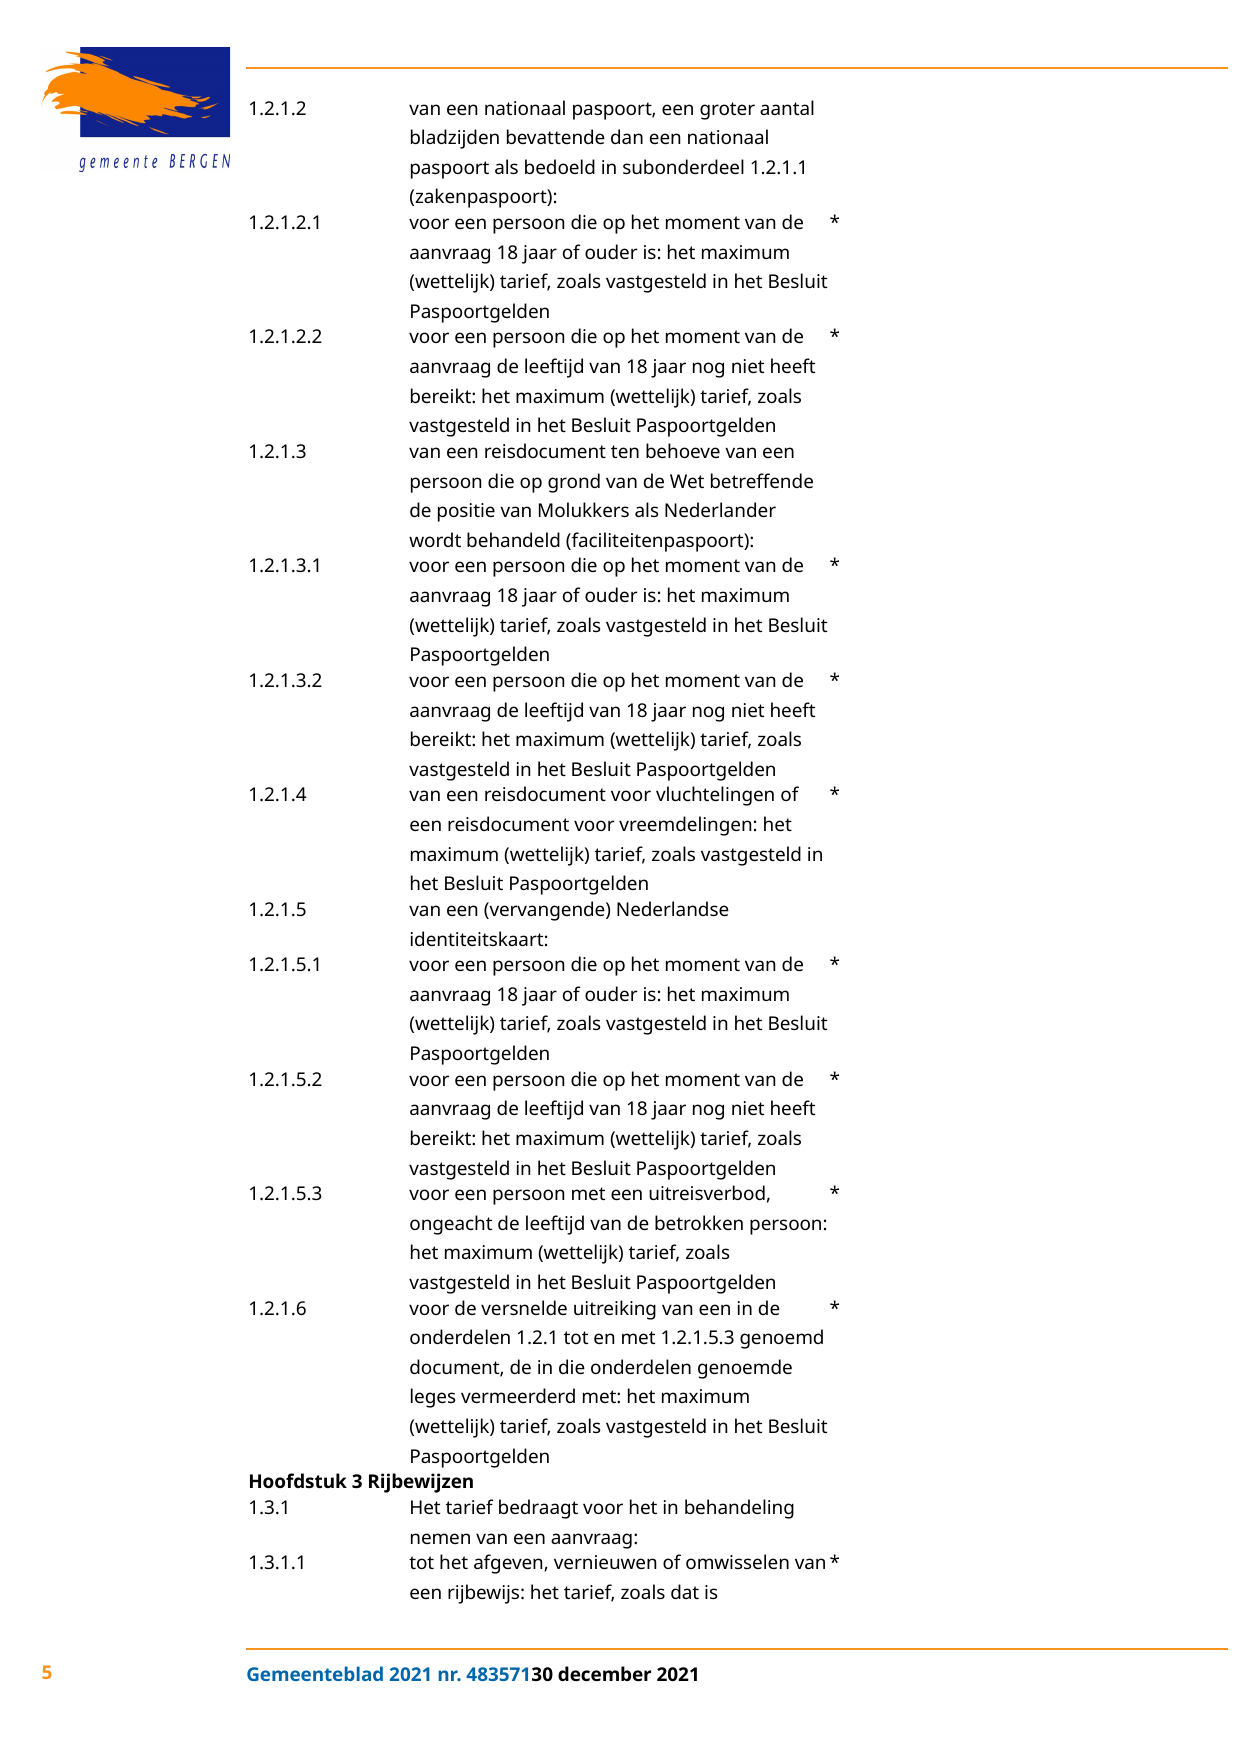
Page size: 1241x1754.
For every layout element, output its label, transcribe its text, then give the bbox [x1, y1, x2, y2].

table_cell voor een persoon die op het moment van de aanvraag 18 jaar of ouder is: het maximum (wettelijk) tarief, zoals vastgesteld in het Besluit Paspoortgelden [409, 553, 829, 667]
table_cell [991, 553, 1152, 667]
table_cell * [829, 782, 991, 896]
table_cell * [829, 667, 991, 782]
table_cell [991, 782, 1152, 896]
table_cell 1.2.1.5.2 [248, 1066, 409, 1180]
table_cell * [829, 1180, 991, 1295]
table_cell [991, 1550, 1152, 1605]
table_cell voor een persoon die op het moment van de aanvraag de leeftijd van 18 jaar nog niet heeft bereikt: het maximum (wettelijk) tarief, zoals vastgesteld in het Besluit Paspoortgelden [409, 667, 829, 782]
table_cell [991, 1295, 1152, 1468]
table_cell [991, 1066, 1152, 1180]
table_cell 1.2.1.6 [248, 1295, 409, 1468]
table_cell 1.2.1.5 [248, 896, 409, 951]
table_cell van een reisdocument voor vluchtelingen of een reisdocument voor vreemdelingen: het maximum (wettelijk) tarief, zoals vastgesteld in het Besluit Paspoortgelden [409, 782, 829, 896]
table_cell 1.2.1.3 [248, 438, 409, 553]
table_cell van een nationaal paspoort, een groter aantal bladzijden bevattende dan een nationaal paspoort als bedoeld in subonderdeel 1.2.1.1 (zakenpaspoort): [409, 95, 829, 209]
table_cell * [829, 209, 991, 324]
table_cell * [829, 1550, 991, 1605]
table_cell * [829, 1066, 991, 1180]
table_cell voor een persoon die op het moment van de aanvraag 18 jaar of ouder is: het maximum (wettelijk) tarief, zoals vastgesteld in het Besluit Paspoortgelden [409, 951, 829, 1066]
table_cell [991, 324, 1152, 438]
table_cell [991, 896, 1152, 951]
table_cell 1.2.1.3.2 [248, 667, 409, 782]
table_cell [991, 1494, 1152, 1549]
table_cell [991, 95, 1152, 209]
table_cell van een (vervangende) Nederlandse identiteitskaart: [409, 896, 829, 951]
table_cell * [829, 324, 991, 438]
table_cell 1.2.1.4 [248, 782, 409, 896]
table_cell [991, 951, 1152, 1066]
table_cell voor een persoon die op het moment van de aanvraag 18 jaar of ouder is: het maximum (wettelijk) tarief, zoals vastgesteld in het Besluit Paspoortgelden [409, 209, 829, 324]
table_cell 1.3.1 [248, 1494, 409, 1549]
table_cell [991, 1180, 1152, 1295]
table_cell van een reisdocument ten behoeve van een persoon die op grond van de Wet betreffende de positie van Molukkers als Nederlander wordt behandeld (faciliteitenpaspoort): [409, 438, 829, 553]
table_cell 1.2.1.2 [248, 95, 409, 209]
picture [41, 47, 231, 172]
table_cell [991, 667, 1152, 782]
table_cell [829, 896, 991, 951]
table_cell [829, 95, 991, 209]
table_cell voor een persoon die op het moment van de aanvraag de leeftijd van 18 jaar nog niet heeft bereikt: het maximum (wettelijk) tarief, zoals vastgesteld in het Besluit Paspoortgelden [409, 1066, 829, 1180]
table_cell 1.2.1.2.1 [248, 209, 409, 324]
table_cell * [829, 951, 991, 1066]
table_cell voor een persoon met een uitreisverbod, ongeacht de leeftijd van de betrokken persoon: het maximum (wettelijk) tarief, zoals vastgesteld in het Besluit Paspoortgelden [409, 1180, 829, 1295]
table_cell 1.2.1.3.1 [248, 553, 409, 667]
table_cell [829, 1494, 991, 1549]
table_cell 1.2.1.5.3 [248, 1180, 409, 1295]
table_cell voor de versnelde uitreiking van een in de onderdelen 1.2.1 tot en met 1.2.1.5.3 genoemd document, de in die onderdelen genoemde leges vermeerderd met: het maximum (wettelijk) tarief, zoals vastgesteld in het Besluit Paspoortgelden [409, 1295, 829, 1468]
table_cell Het tarief bedraagt voor het in behandeling nemen van een aanvraag: [409, 1494, 829, 1549]
table_cell Hoofdstuk 3 Rijbewijzen [248, 1469, 1152, 1494]
table_cell tot het afgeven, vernieuwen of omwisselen van een rijbewijs: het tarief, zoals dat is [409, 1550, 829, 1605]
table_cell [991, 438, 1152, 553]
table_cell [829, 438, 991, 553]
table_cell 1.3.1.1 [248, 1550, 409, 1605]
table_cell 1.2.1.5.1 [248, 951, 409, 1066]
table_cell 1.2.1.2.2 [248, 324, 409, 438]
table_cell voor een persoon die op het moment van de aanvraag de leeftijd van 18 jaar nog niet heeft bereikt: het maximum (wettelijk) tarief, zoals vastgesteld in het Besluit Paspoortgelden [409, 324, 829, 438]
table_cell * [829, 1295, 991, 1468]
table_cell * [829, 553, 991, 667]
table_cell [991, 209, 1152, 324]
